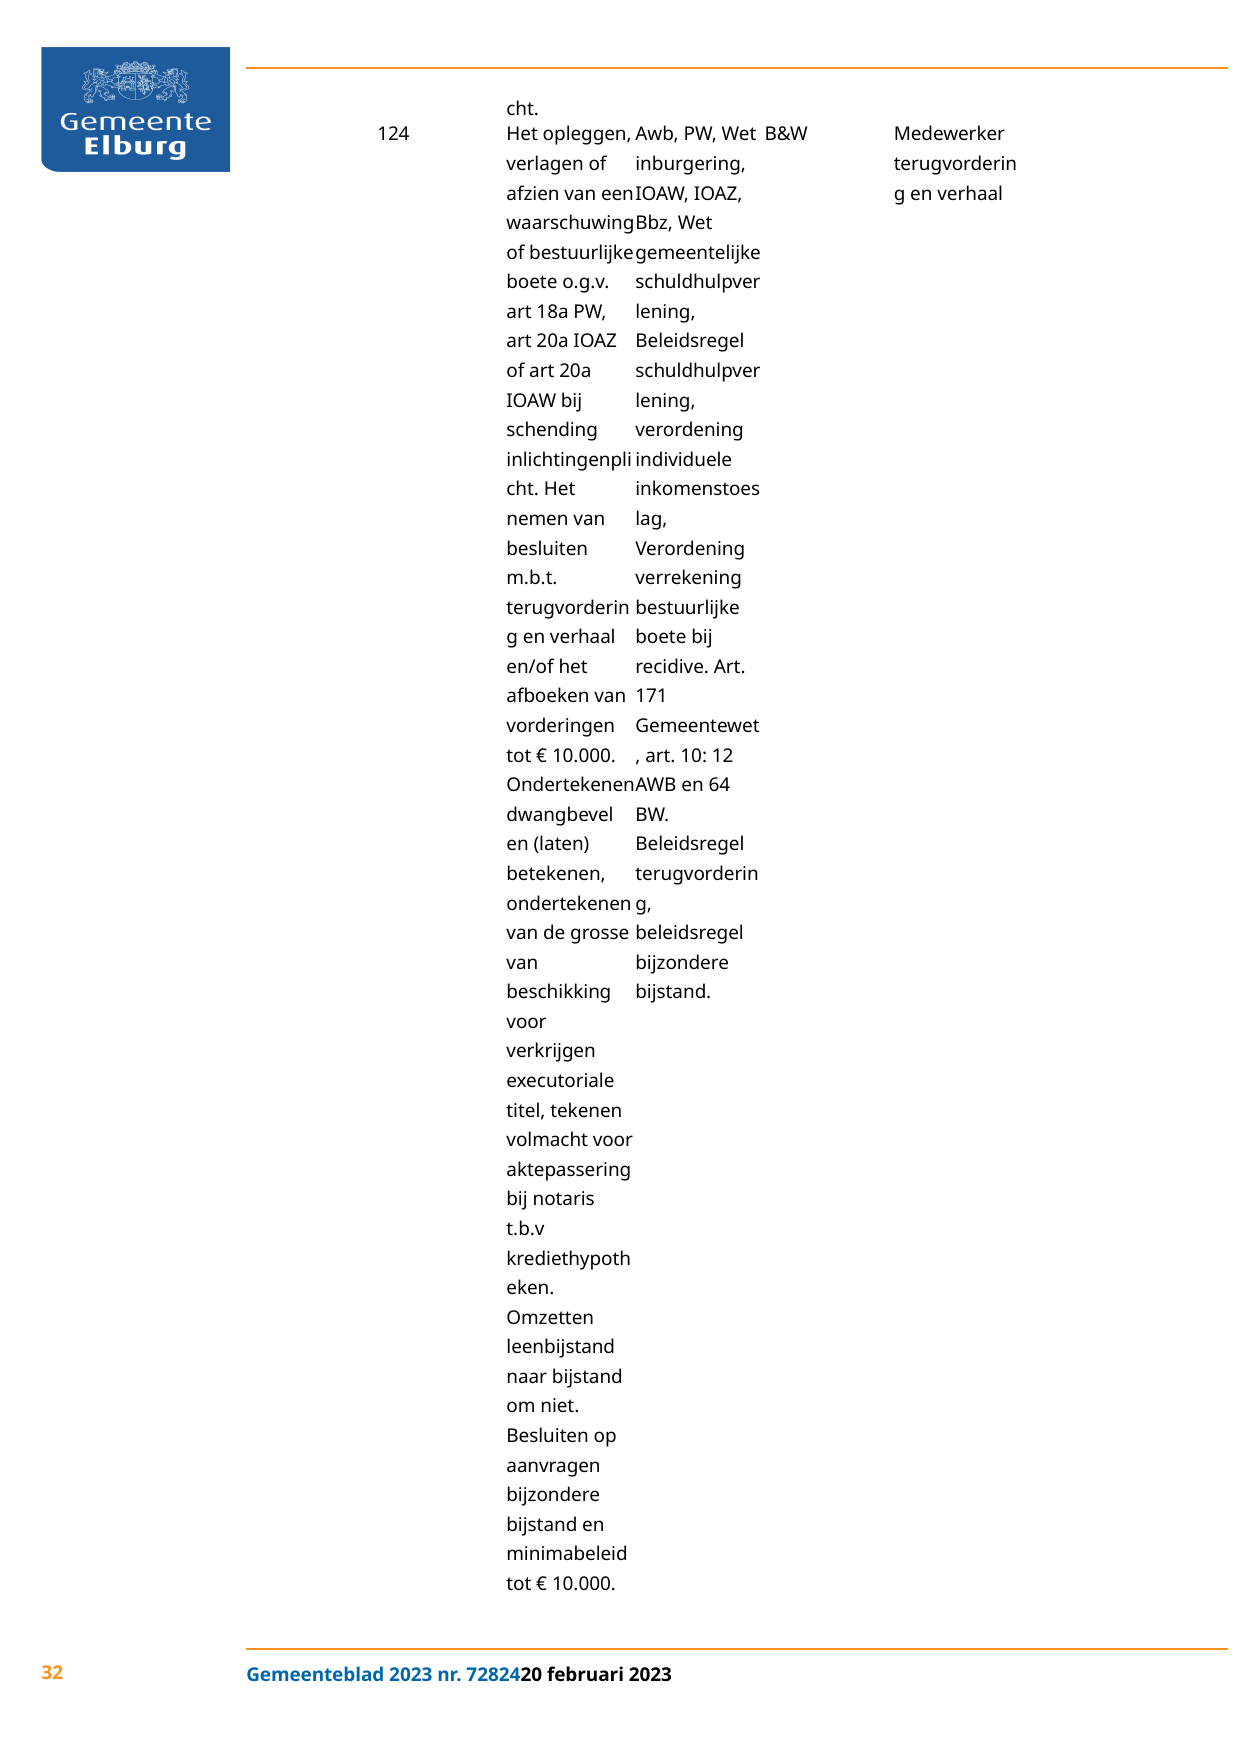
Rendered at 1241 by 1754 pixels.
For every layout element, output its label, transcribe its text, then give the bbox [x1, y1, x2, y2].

table_cell 124 [377, 121, 506, 1596]
table_cell [1023, 121, 1152, 1596]
table_cell cht. [506, 95, 635, 121]
picture [41, 47, 231, 172]
table_cell [894, 95, 1022, 121]
table_cell [764, 95, 893, 121]
table_cell Het opleggen, verlagen of afzien van een waarschuwing of bestuurlijke boete o.g.v. art 18a PW, art 20a IOAZ of art 20a IOAW bij schending inlichtingenplicht. Het nemen van besluiten m.b.t. terugvordering en verhaal en/of het afboeken van vorderingen tot € 10.000. Ondertekenen dwangbevel en (laten) betekenen, ondertekenen van de grosse van beschikking voor verkrijgen executoriale titel, tekenen volmacht voor aktepassering bij notaris t.b.v krediethypotheken. Omzetten leenbijstand naar bijstand om niet. Besluiten op aanvragen bijzondere bijstand en minimabeleid tot € 10.000. [506, 121, 635, 1596]
table_cell [1023, 95, 1152, 121]
table_cell [377, 95, 506, 121]
table_cell Awb, PW, Wet inburgering, IOAW, IOAZ, Bbz, Wet gemeentelijke schuldhulpverlening, Beleidsregel schuldhulpverlening, verordening individuele inkomenstoeslag, Verordening verrekening bestuurlijke boete bij recidive. Art. 171 Gemeentewet, art. 10: 12 AWB en 64 BW. Beleidsregel terugvordering, beleidsregel bijzondere bijstand. [635, 121, 764, 1596]
table_cell B&W [764, 121, 893, 1596]
table_cell [248, 95, 377, 1596]
table_cell Medewerker terugvordering en verhaal [894, 121, 1022, 1596]
